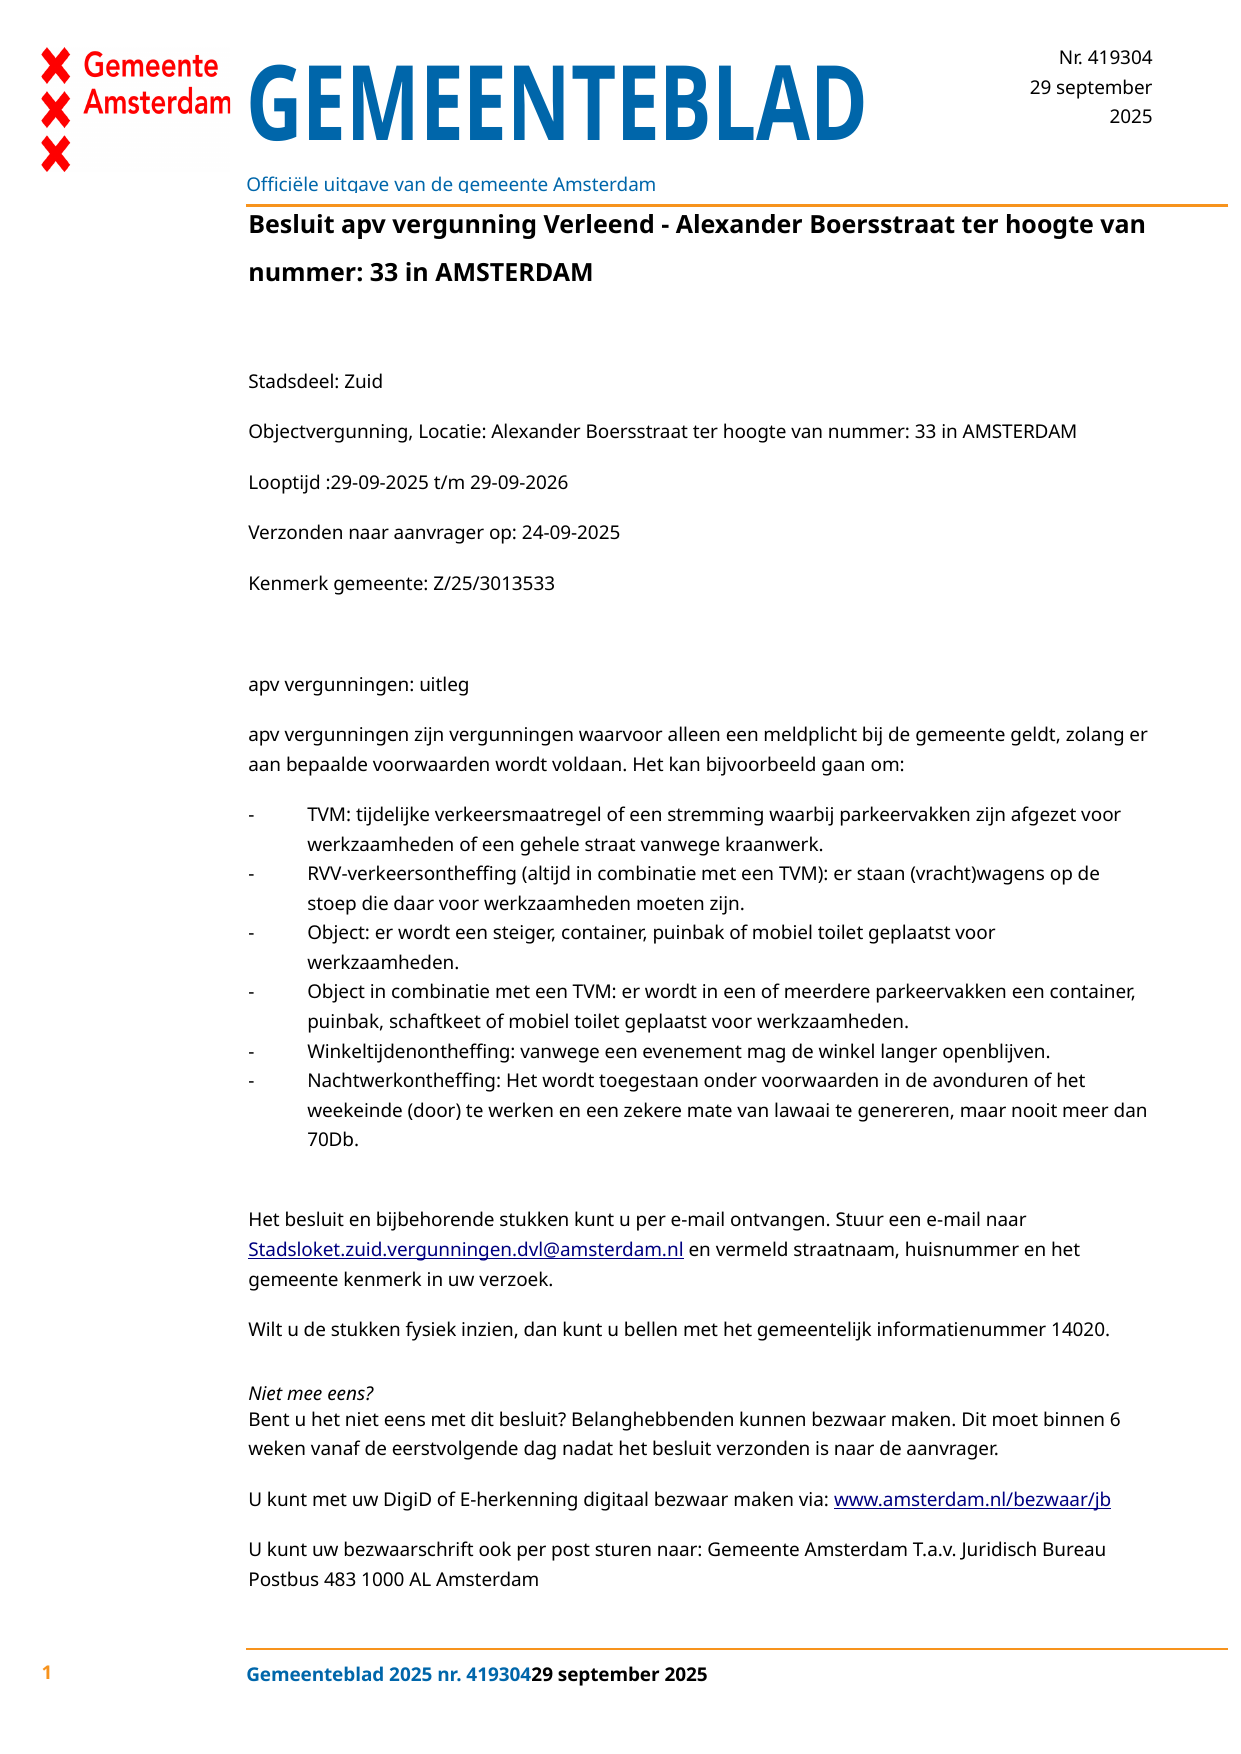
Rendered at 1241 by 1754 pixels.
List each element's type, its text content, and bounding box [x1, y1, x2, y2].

text Bent u het niet eens met dit besluit? Belanghebbenden kunnen bezwaar maken. Dit moet binnen 6 weken vanaf de eerstvolgende dag nadat het besluit verzonden is naar de aanvrager. [248, 1406, 1152, 1461]
list Nachtwerkontheffing: Het wordt toegestaan onder voorwaarden in de avonduren of het weekeinde (door) te werken en een zekere mate van lawaai te genereren, maar nooit meer dan 70Db. [248, 1067, 1152, 1152]
text Niet mee eens? [248, 1380, 1152, 1406]
text Looptijd :29-09-2025 t/m 29-09-2026 [248, 469, 1152, 495]
text Wilt u de stukken fysiek inzien, dan kunt u bellen met het gemeentelijk informatienummer 14020. [248, 1316, 1152, 1342]
picture [41, 47, 231, 172]
list Winkeltijdenontheffing: vanwege een evenement mag de winkel langer openblijven. [248, 1038, 1152, 1064]
list RVV-verkeersontheffing (altijd in combinatie met een TVM): er staan (vracht)wagens op de stoep die daar voor werkzaamheden moeten zijn. [248, 860, 1152, 916]
list TVM: tijdelijke verkeersmaatregel of een stremming waarbij parkeervakken zijn afgezet voor werkzaamheden of een gehele straat vanwege kraanwerk. [248, 801, 1152, 857]
text U kunt uw bezwaarschrift ook per post sturen naar: Gemeente Amsterdam T.a.v. Juridisch Bureau Postbus 483 1000 AL Amsterdam [248, 1536, 1152, 1592]
text Besluit apv vergunning Verleend - Alexander Boersstraat ter hoogte van nummer: 33 in AMSTERDAM [248, 207, 1152, 288]
text Het besluit en bijbehorende stukken kunt u per e-mail ontvangen. Stuur een e-mail naar Stadsloket.zuid.vergunningen.dvl@amsterdam.nl en vermeld straatnaam, huisnummer en het gemeente kenmerk in uw verzoek. [248, 1207, 1152, 1292]
text apv vergunningen: uitleg [248, 671, 1152, 697]
text Stadsdeel: Zuid [248, 368, 1152, 394]
text Verzonden naar aanvrager op: 24-09-2025 [248, 519, 1152, 545]
list Object in combinatie met een TVM: er wordt in een of meerdere parkeervakken een container, puinbak, schaftkeet of mobiel toilet geplaatst voor werkzaamheden. [248, 979, 1152, 1034]
text Kenmerk gemeente: Z/25/3013533 [248, 570, 1152, 596]
text apv vergunningen zijn vergunningen waarvoor alleen een meldplicht bij de gemeente geldt, zolang er aan bepaalde voorwaarden wordt voldaan. Het kan bijvoorbeeld gaan om: [248, 721, 1152, 777]
text U kunt met uw DigiD of E-herkenning digitaal bezwaar maken via: www.amsterdam.nl/bezwaar/jb [248, 1486, 1152, 1512]
text Objectvergunning, Locatie: Alexander Boersstraat ter hoogte van nummer: 33 in AMSTERDAM [248, 419, 1152, 444]
list Object: er wordt een steiger, container, puinbak of mobiel toilet geplaatst voor werkzaamheden. [248, 919, 1152, 975]
